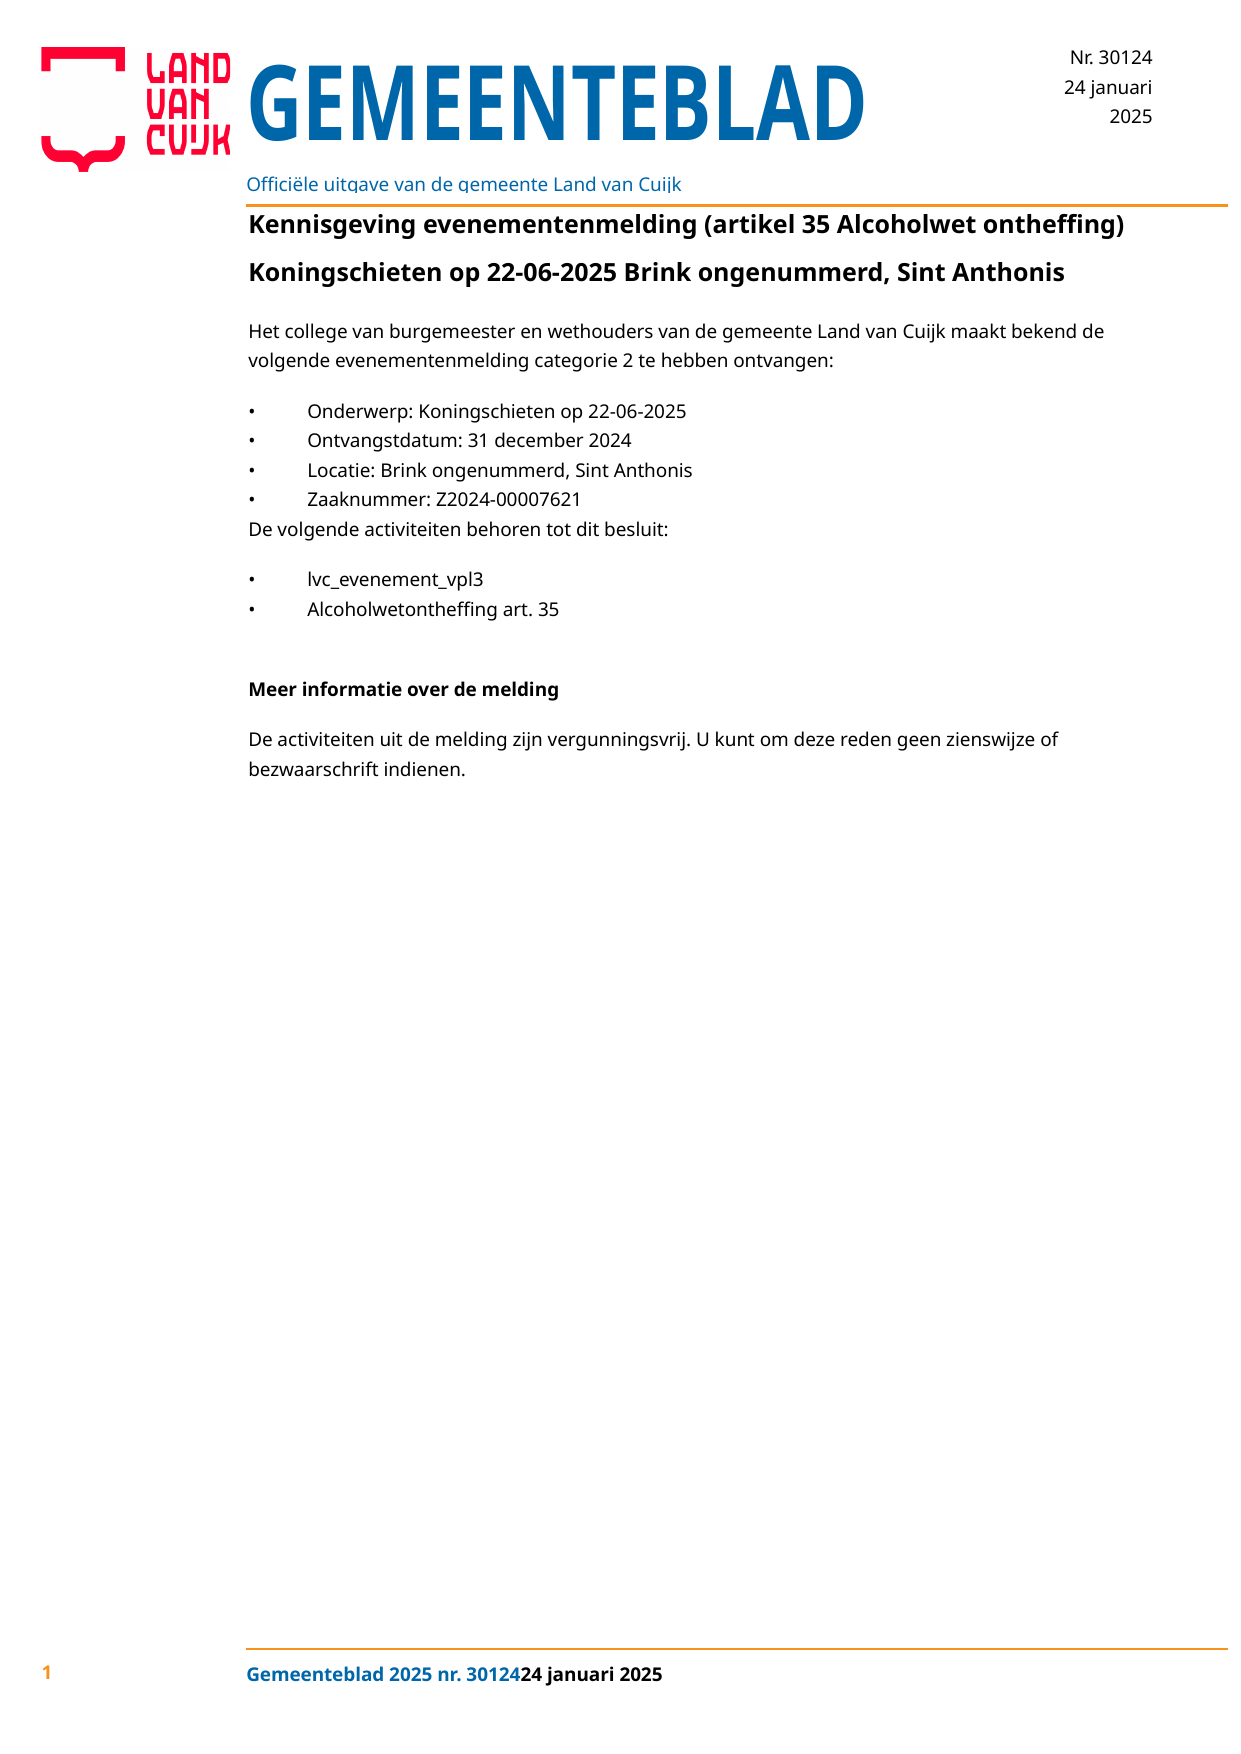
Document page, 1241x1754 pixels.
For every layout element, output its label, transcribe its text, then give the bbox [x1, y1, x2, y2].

list Locatie: Brink ongenummerd, Sint Anthonis [248, 457, 1152, 483]
list Alcoholwetontheffing art. 35 [248, 596, 1152, 622]
list Ontvangstdatum: 31 december 2024 [248, 427, 1152, 453]
text Het college van burgemeester en wethouders van de gemeente Land van Cuijk maakt bekend de volgende evenementenmelding categorie 2 te hebben ontvangen: [248, 318, 1152, 373]
list lvc_evenement_vpl3 [248, 567, 1152, 592]
text Kennisgeving evenementenmelding (artikel 35 Alcoholwet ontheffing) Koningschieten op 22-06-2025 Brink ongenummerd, Sint Anthonis [248, 207, 1152, 288]
text Meer informatie over de melding [248, 676, 1152, 702]
picture [41, 47, 231, 172]
list Onderwerp: Koningschieten op 22-06-2025 [248, 398, 1152, 424]
list Zaaknummer: Z2024-00007621 [248, 487, 1152, 512]
text De activiteiten uit de melding zijn vergunningsvrij. U kunt om deze reden geen zienswijze of bezwaarschrift indienen. [248, 727, 1152, 782]
text De volgende activiteiten behoren tot dit besluit: [248, 516, 1152, 542]
